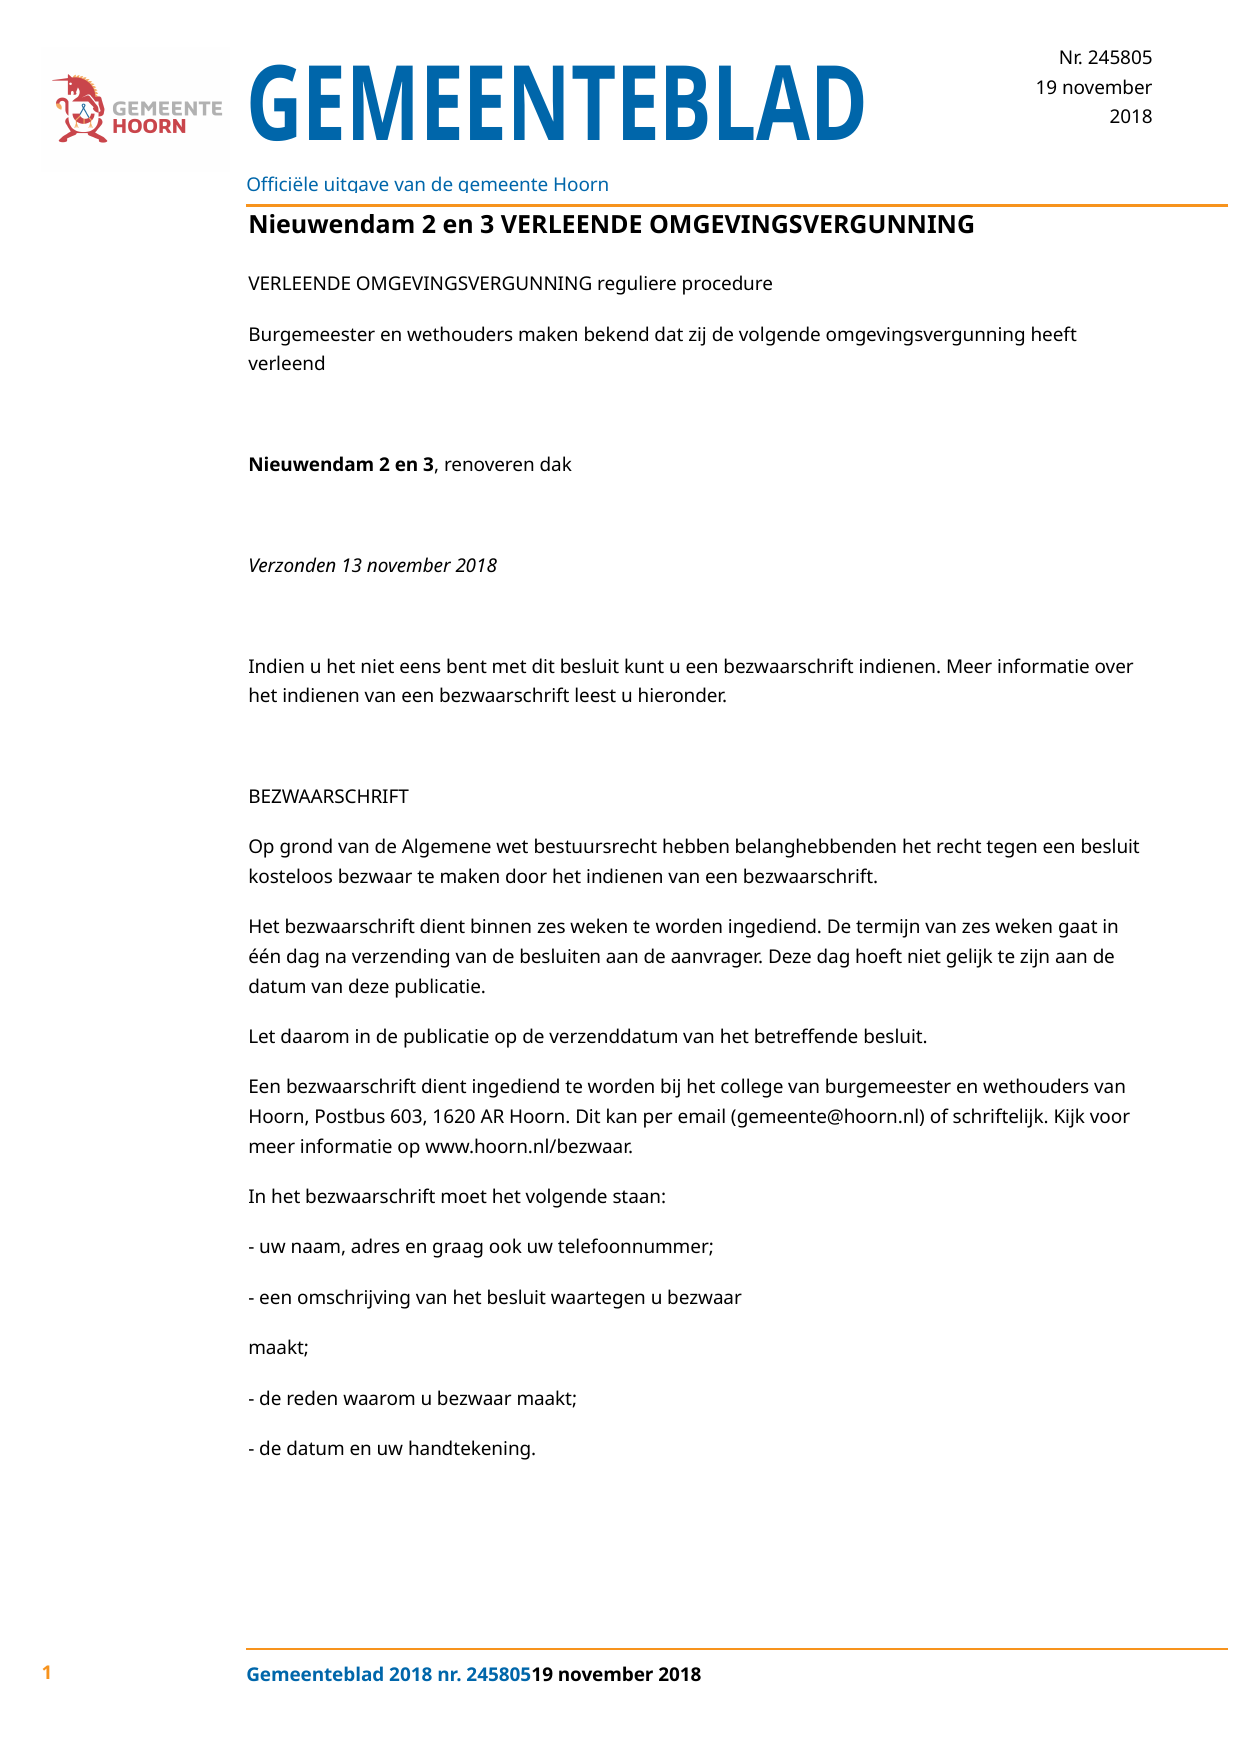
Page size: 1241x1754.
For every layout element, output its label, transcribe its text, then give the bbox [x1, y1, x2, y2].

text - een omschrijving van het besluit waartegen u bezwaar [248, 1284, 1152, 1310]
text Verzonden 13 november 2018 [248, 552, 1152, 578]
text Op grond van de Algemene wet bestuursrecht hebben belanghebbenden het recht tegen een besluit kosteloos bezwaar te maken door het indienen van een bezwaarschrift. [248, 834, 1152, 889]
text - uw naam, adres en graag ook uw telefoonnummer; [248, 1234, 1152, 1259]
text - de reden waarom u bezwaar maakt; [248, 1385, 1152, 1411]
text - de datum en uw handtekening. [248, 1435, 1152, 1461]
text VERLEENDE OMGEVINGSVERGUNNING reguliere procedure [248, 270, 1152, 296]
text Indien u het niet eens bent met dit besluit kunt u een bezwaarschrift indienen. Meer informatie over het indienen van een bezwaarschrift leest u hieronder. [248, 653, 1152, 708]
picture [41, 47, 231, 172]
text Burgemeester en wethouders maken bekend dat zij de volgende omgevingsvergunning heeft verleend [248, 321, 1152, 376]
text Nieuwendam 2 en 3 VERLEENDE OMGEVINGSVERGUNNING [248, 207, 1152, 241]
text maakt; [248, 1334, 1152, 1360]
text Nieuwendam 2 en 3, renoveren dak [248, 451, 1152, 477]
text Let daarom in de publicatie op de verzenddatum van het betreffende besluit. [248, 1023, 1152, 1049]
text BEZWAARSCHRIFT [248, 783, 1152, 809]
text Een bezwaarschrift dient ingediend te worden bij het college van burgemeester en wethouders van Hoorn, Postbus 603, 1620 AR Hoorn. Dit kan per email (gemeente@hoorn.nl) of schriftelijk. Kijk voor meer informatie op www.hoorn.nl/bezwaar. [248, 1074, 1152, 1158]
text Het bezwaarschrift dient binnen zes weken te worden ingediend. De termijn van zes weken gaat in één dag na verzending van de besluiten aan de aanvrager. Deze dag hoeft niet gelijk te zijn aan de datum van deze publicatie. [248, 914, 1152, 998]
text In het bezwaarschrift moet het volgende staan: [248, 1183, 1152, 1209]
